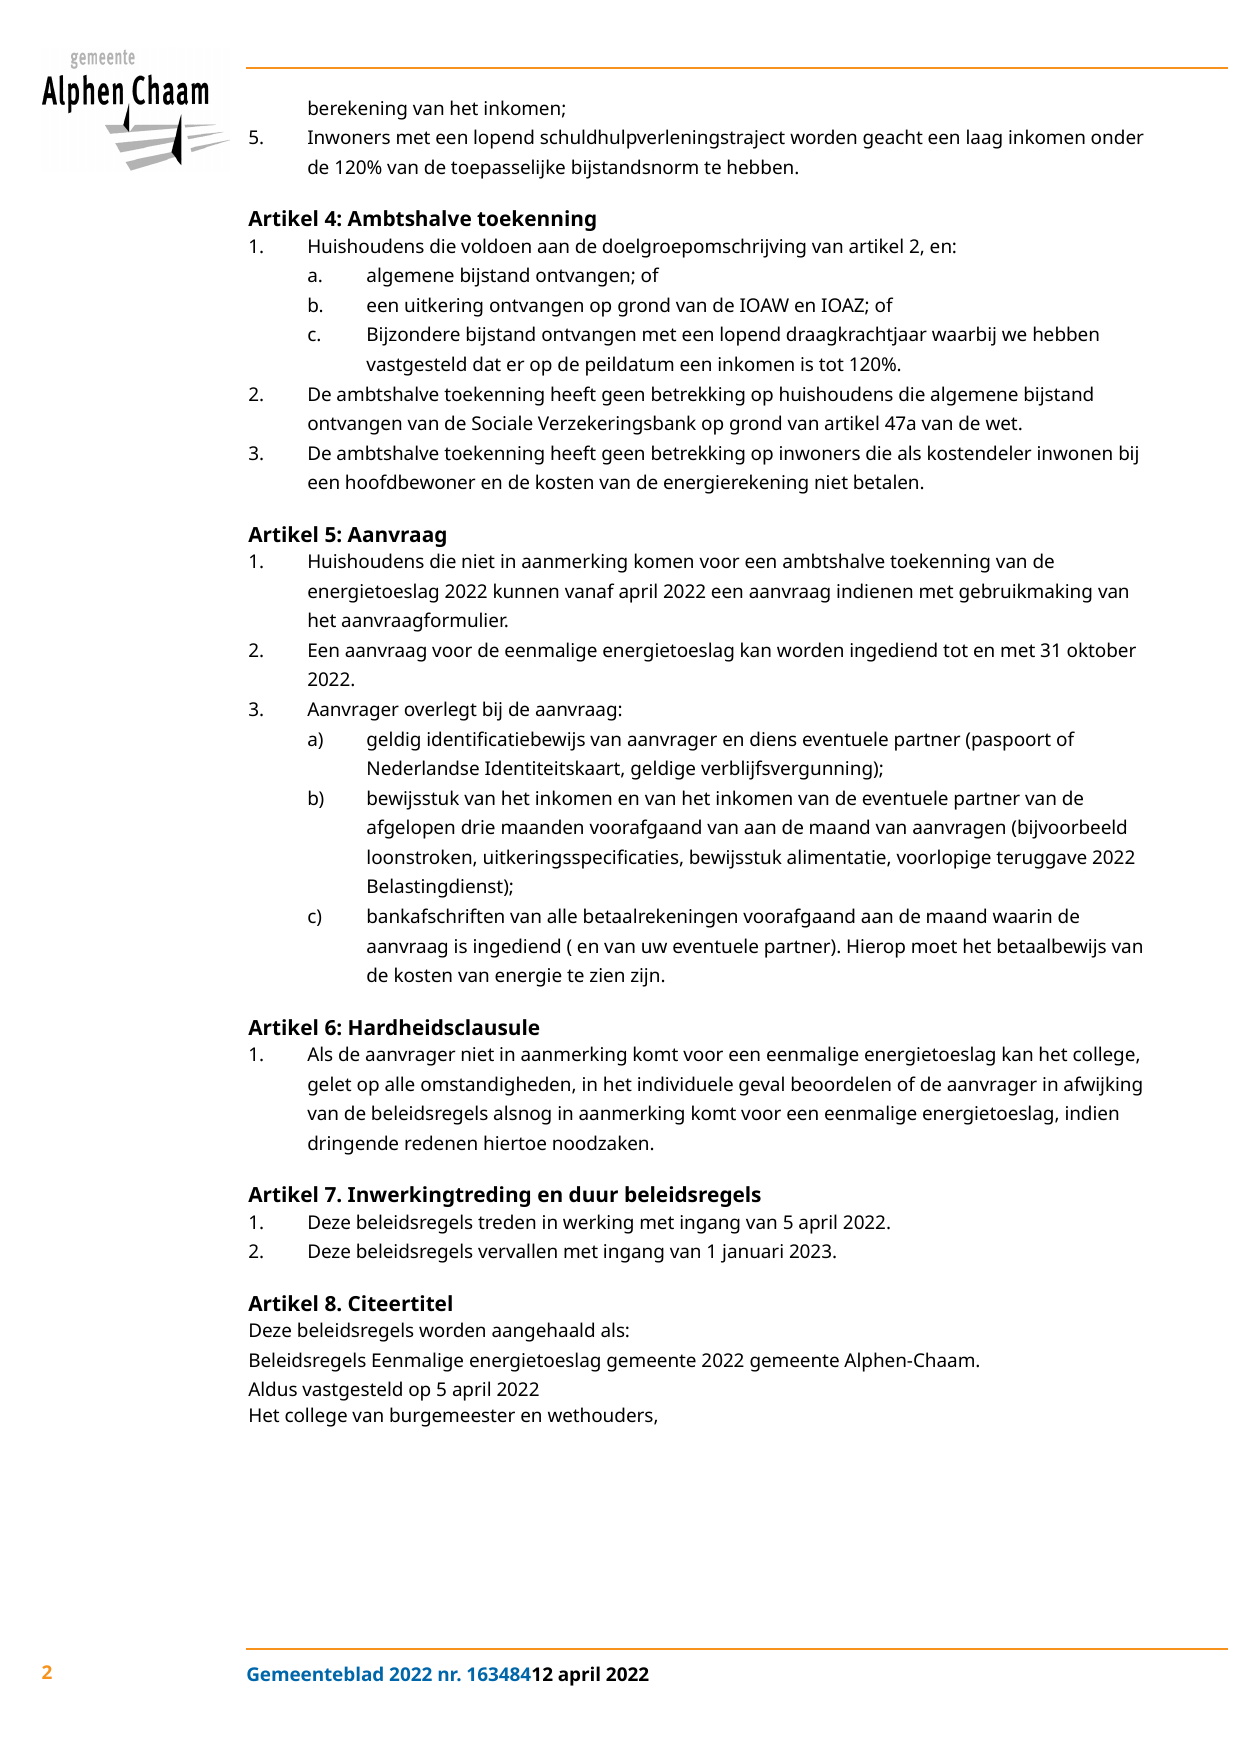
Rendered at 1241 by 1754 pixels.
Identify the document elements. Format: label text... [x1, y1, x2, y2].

text Beleidsregels Eenmalige energietoeslag gemeente 2022 gemeente Alphen-Chaam. [248, 1347, 1152, 1373]
text Artikel 8. Citeertitel [248, 1289, 1152, 1317]
text Deze beleidsregels worden aangehaald als: [248, 1317, 1152, 1343]
list Deze beleidsregels vervallen met ingang van 1 januari 2023. [248, 1238, 1152, 1264]
list geldig identificatiebewijs van aanvrager en diens eventuele partner (paspoort of Nederlandse Identiteitskaart, geldige verblijfsvergunning); [307, 726, 1152, 781]
picture [41, 47, 231, 172]
list Huishoudens die niet in aanmerking komen voor een ambtshalve toekenning van de energietoeslag 2022 kunnen vanaf april 2022 een aanvraag indienen met gebruikmaking van het aanvraagformulier. [248, 548, 1152, 633]
list een uitkering ontvangen op grond van de IOAW en IOAZ; of [307, 292, 1152, 318]
list Bijzondere bijstand ontvangen met een lopend draagkrachtjaar waarbij we hebben vastgesteld dat er op de peildatum een inkomen is tot 120%. [307, 322, 1152, 377]
list Een aanvraag voor de eenmalige energietoeslag kan worden ingediend tot en met 31 oktober 2022. [248, 637, 1152, 692]
text Het college van burgemeester en wethouders, [248, 1402, 1152, 1428]
text Artikel 7. Inwerkingtreding en duur beleidsregels [248, 1181, 1152, 1209]
list berekening van het inkomen; [248, 95, 1152, 121]
list Huishoudens die voldoen aan de doelgroepomschrijving van artikel 2, en: [248, 233, 1152, 258]
text Aldus vastgesteld op 5 april 2022 [248, 1377, 1152, 1402]
list Deze beleidsregels treden in werking met ingang van 5 april 2022. [248, 1209, 1152, 1235]
text Artikel 4: Ambtshalve toekenning [248, 204, 1152, 233]
list bankafschriften van alle betaalrekeningen voorafgaand aan de maand waarin de aanvraag is ingediend ( en van uw eventuele partner). Hierop moet het betaalbewijs van de kosten van energie te zien zijn. [307, 903, 1152, 988]
list Aanvrager overlegt bij de aanvraag: [248, 696, 1152, 722]
list bewijsstuk van het inkomen en van het inkomen van de eventuele partner van de afgelopen drie maanden voorafgaand van aan de maand van aanvragen (bijvoorbeeld loonstroken, uitkeringsspecificaties, bewijsstuk alimentatie, voorlopige teruggave 2022 Belastingdienst); [307, 785, 1152, 899]
text Artikel 6: Hardheidsclausule [248, 1013, 1152, 1041]
list De ambtshalve toekenning heeft geen betrekking op inwoners die als kostendeler inwonen bij een hoofdbewoner en de kosten van de energierekening niet betalen. [248, 440, 1152, 495]
list Als de aanvrager niet in aanmerking komt voor een eenmalige energietoeslag kan het college, gelet op alle omstandigheden, in het individuele geval beoordelen of de aanvrager in afwijking van de beleidsregels alsnog in aanmerking komt voor een eenmalige energietoeslag, indien dringende redenen hiertoe noodzaken. [248, 1041, 1152, 1156]
list algemene bijstand ontvangen; of [307, 262, 1152, 288]
list Inwoners met een lopend schuldhulpverleningstraject worden geacht een laag inkomen onder de 120% van de toepasselijke bijstandsnorm te hebben. [248, 124, 1152, 180]
text Artikel 5: Aanvraag [248, 520, 1152, 548]
list De ambtshalve toekenning heeft geen betrekking op huishoudens die algemene bijstand ontvangen van de Sociale Verzekeringsbank op grond van artikel 47a van de wet. [248, 381, 1152, 436]
